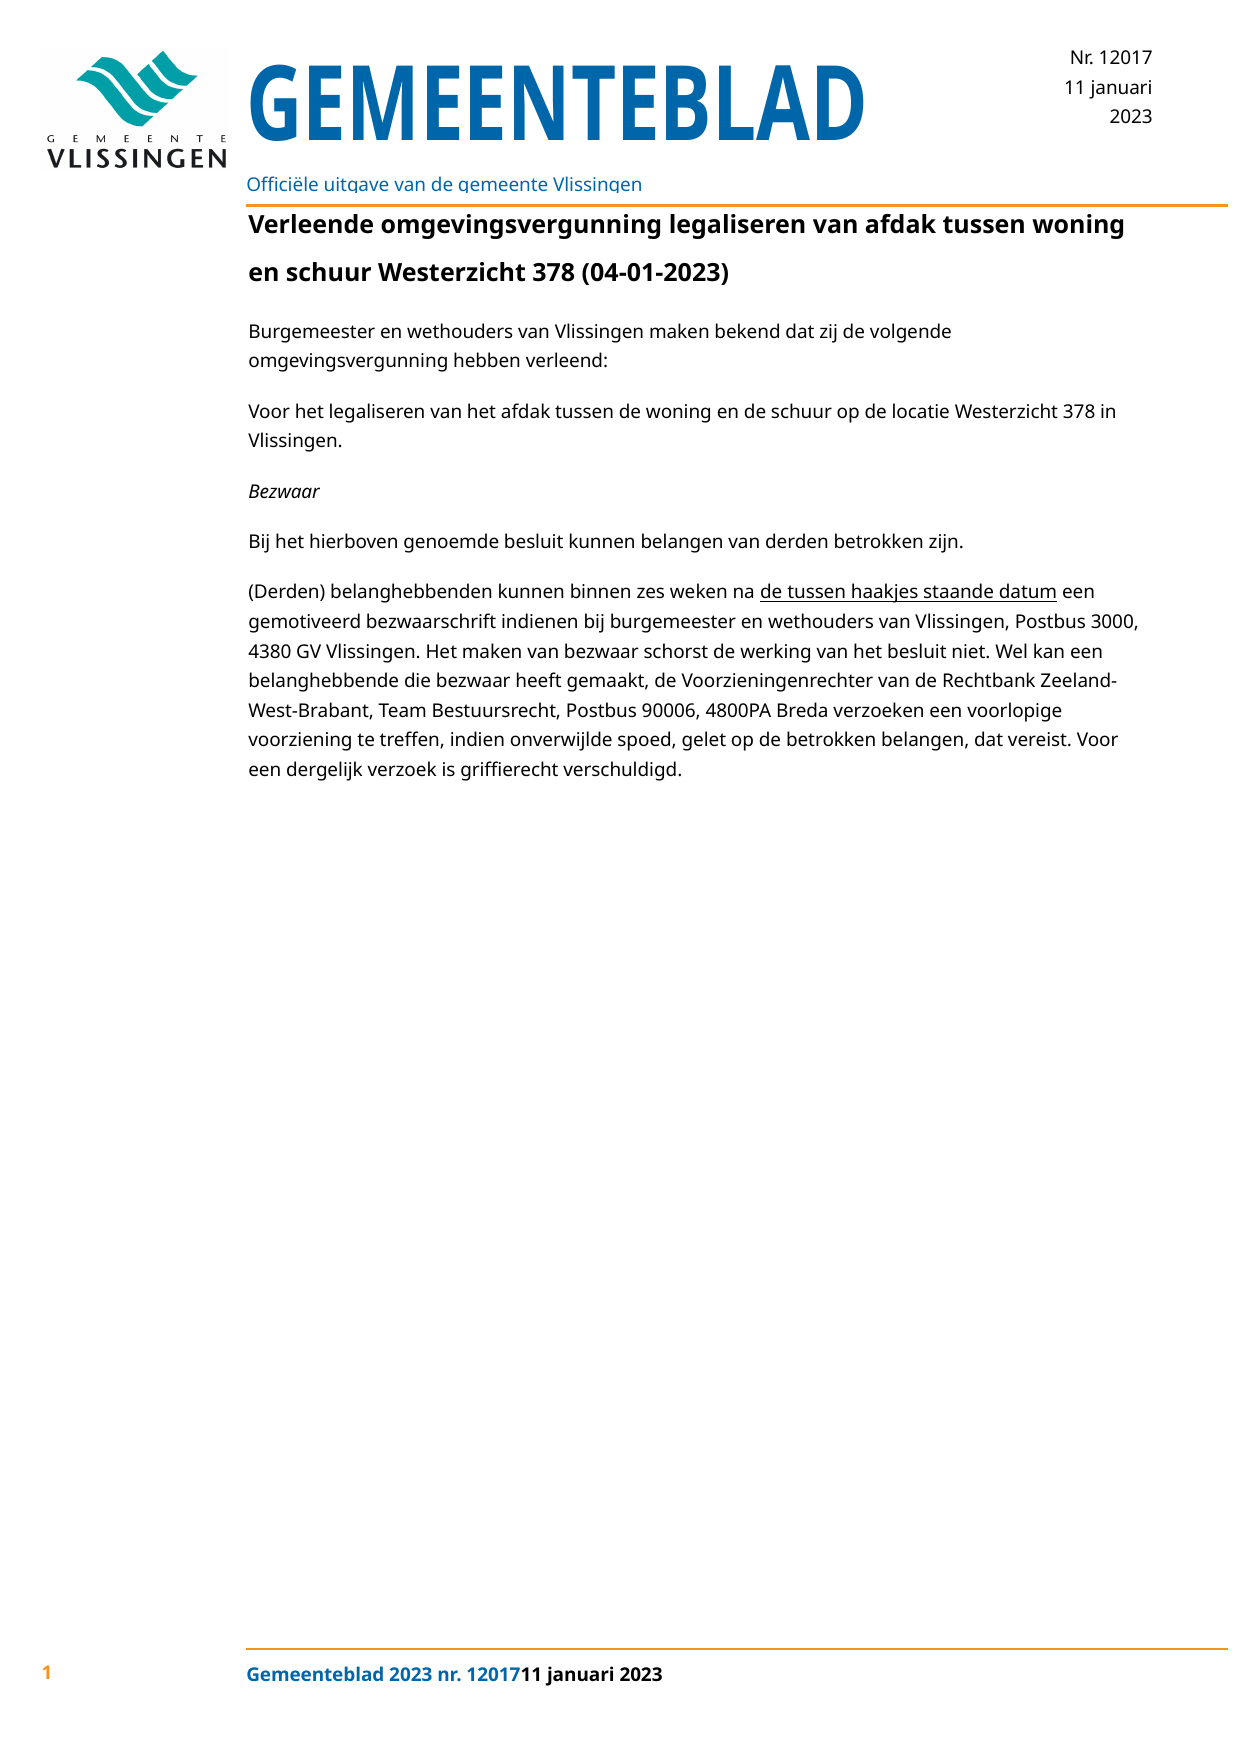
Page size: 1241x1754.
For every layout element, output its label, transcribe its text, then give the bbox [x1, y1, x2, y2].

text Bezwaar [248, 478, 1152, 504]
text Burgemeester en wethouders van Vlissingen maken bekend dat zij de volgende omgevingsvergunning hebben verleend: [248, 318, 1152, 373]
picture [41, 47, 231, 172]
text (Derden) belanghebbenden kunnen binnen zes weken na de tussen haakjes staande datum een gemotiveerd bezwaarschrift indienen bij burgemeester en wethouders van Vlissingen, Postbus 3000, 4380 GV Vlissingen. Het maken van bezwaar schorst de werking van het besluit niet. Wel kan een belanghebbende die bezwaar heeft gemaakt, de Voorzieningenrechter van de Rechtbank Zeeland-West-Brabant, Team Bestuursrecht, Postbus 90006, 4800PA Breda verzoeken een voorlopige voorziening te treffen, indien onverwijlde spoed, gelet op de betrokken belangen, dat vereist. Voor een dergelijk verzoek is griffierecht verschuldigd. [248, 579, 1152, 782]
text Verleende omgevingsvergunning legaliseren van afdak tussen woning en schuur Westerzicht 378 (04-01-2023) [248, 207, 1152, 288]
text Bij het hierboven genoemde besluit kunnen belangen van derden betrokken zijn. [248, 528, 1152, 554]
text Voor het legaliseren van het afdak tussen de woning en de schuur op de locatie Westerzicht 378 in Vlissingen. [248, 398, 1152, 453]
